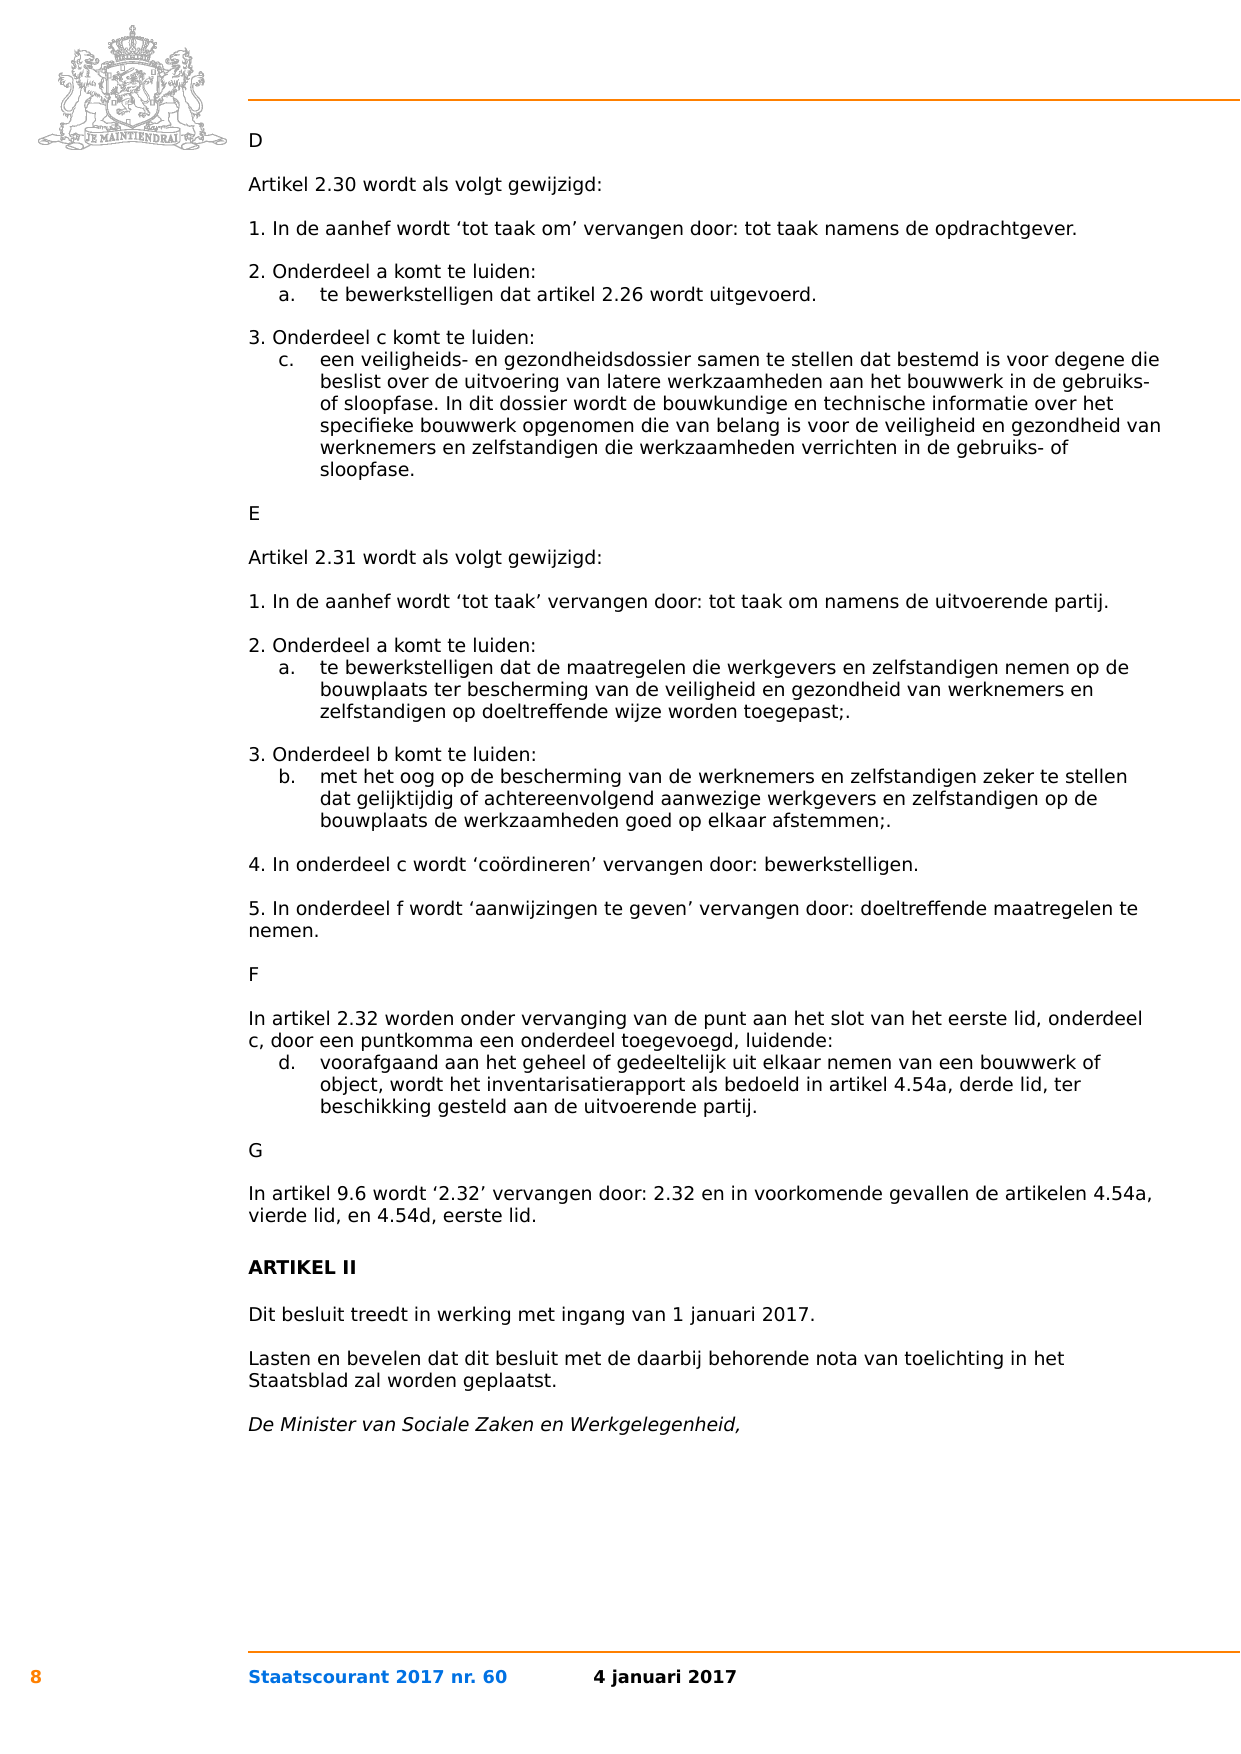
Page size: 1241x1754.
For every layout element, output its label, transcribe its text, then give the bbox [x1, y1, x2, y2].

text Dit besluit treedt in werking met ingang van 1 januari 2017. [248, 1304, 1163, 1326]
text G [248, 1139, 1163, 1161]
text Artikel 2.30 wordt als volgt gewijzigd: [248, 174, 1163, 196]
picture [38, 25, 227, 150]
text b. met het oog op de bescherming van de werknemers en zelfstandigen zeker te stellen dat gelijktijdig of achtereenvolgend aanwezige werkgevers en zelfstandigen op de bouwplaats de werkzaamheden goed op elkaar afstemmen;. [278, 766, 1163, 832]
text 3. Onderdeel c komt te luiden: [248, 327, 1163, 349]
text 1. In de aanhef wordt ‘tot taak om’ vervangen door: tot taak namens de opdrachtgever. [248, 218, 1163, 239]
text Artikel 2.31 wordt als volgt gewijzigd: [248, 547, 1163, 569]
text d. voorafgaand aan het geheel of gedeeltelijk uit elkaar nemen van een bouwwerk of object, wordt het inventarisatierapport als bedoeld in artikel 4.54a, derde lid, ter beschikking gesteld aan de uitvoerende partij. [278, 1052, 1163, 1118]
text In artikel 9.6 wordt ‘2.32’ vervangen door: 2.32 en in voorkomende gevallen de artikelen 4.54a, vierde lid, en 4.54d, eerste lid. [248, 1183, 1163, 1227]
text In artikel 2.32 worden onder vervanging van de punt aan het slot van het eerste lid, onderdeel c, door een puntkomma een onderdeel toegevoegd, luidende: [248, 1008, 1163, 1052]
text a. te bewerkstelligen dat artikel 2.26 wordt uitgevoerd. [278, 283, 1163, 305]
text 4. In onderdeel c wordt ‘coördineren’ vervangen door: bewerkstelligen. [248, 854, 1163, 876]
text D [248, 130, 1163, 152]
text De Minister van Sociale Zaken en Werkgelegenheid, [248, 1414, 1163, 1436]
text 3. Onderdeel b komt te luiden: [248, 744, 1163, 766]
text 2. Onderdeel a komt te luiden: [248, 261, 1163, 283]
text Lasten en bevelen dat dit besluit met de daarbij behorende nota van toelichting in het Staatsblad zal worden geplaatst. [248, 1348, 1163, 1392]
text a. te bewerkstelligen dat de maatregelen die werkgevers en zelfstandigen nemen op de bouwplaats ter bescherming van de veiligheid en gezondheid van werknemers en zelfstandigen op doeltreffende wijze worden toegepast;. [278, 657, 1163, 722]
text F [248, 964, 1163, 986]
text 1. In de aanhef wordt ‘tot taak’ vervangen door: tot taak om namens de uitvoerende partij. [248, 591, 1163, 613]
text 2. Onderdeel a komt te luiden: [248, 634, 1163, 657]
text c. een veiligheids- en gezondheidsdossier samen te stellen dat bestemd is voor degene die beslist over de uitvoering van latere werkzaamheden aan het bouwwerk in de gebruiks- of sloopfase. In dit dossier wordt de bouwkundige en technische informatie over het specifieke bouwwerk opgenomen die van belang is voor de veiligheid en gezondheid van werknemers en zelfstandigen die werkzaamheden verrichten in de gebruiks- of sloopfase. [278, 349, 1163, 481]
text E [248, 503, 1163, 525]
subtitle ARTIKEL II [248, 1257, 1163, 1279]
text 5. In onderdeel f wordt ‘aanwijzingen te geven’ vervangen door: doeltreffende maatregelen te nemen. [248, 898, 1163, 942]
